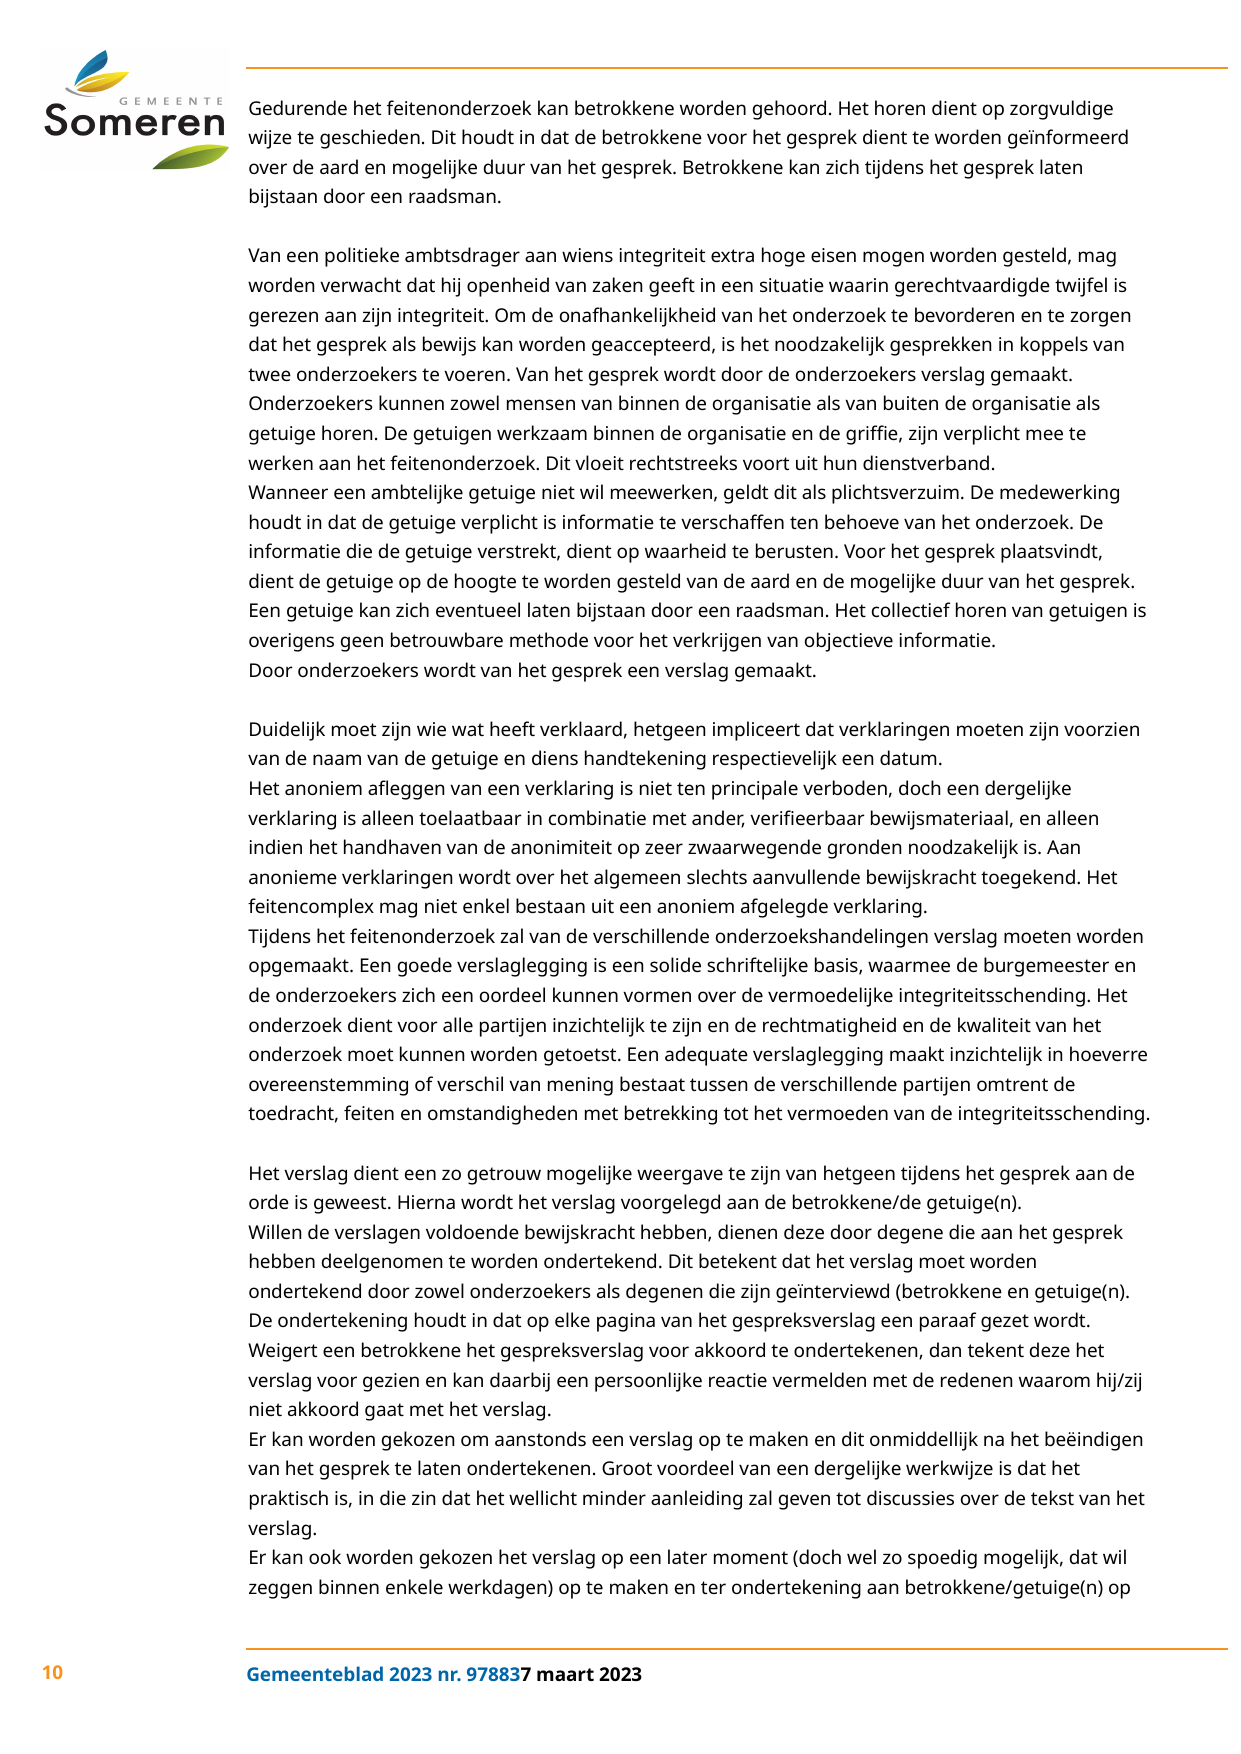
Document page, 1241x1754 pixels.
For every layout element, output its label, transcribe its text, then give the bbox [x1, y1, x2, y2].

text Willen de verslagen voldoende bewijskracht hebben, dienen deze door degene die aan het gesprek hebben deelgenomen te worden ondertekend. Dit betekent dat het verslag moet worden ondertekend door zowel onderzoekers als degenen die zijn geïnterviewd (betrokkene en getuige(n). De ondertekening houdt in dat op elke pagina van het gespreksverslag een paraaf gezet wordt. Weigert een betrokkene het gespreksverslag voor akkoord te ondertekenen, dan tekent deze het verslag voor gezien en kan daarbij een persoonlijke reactie vermelden met de redenen waarom hij/zij niet akkoord gaat met het verslag. [248, 1219, 1152, 1422]
picture [41, 47, 231, 172]
text Het anoniem afleggen van een verklaring is niet ten principale verboden, doch een dergelijke verklaring is alleen toelaatbaar in combinatie met ander, verifieerbaar bewijsmateriaal, en alleen indien het handhaven van de anonimiteit op zeer zwaarwegende gronden noodzakelijk is. Aan anonieme verklaringen wordt over het algemeen slechts aanvullende bewijskracht toegekend. Het feitencomplex mag niet enkel bestaan uit een anoniem afgelegde verklaring. [248, 775, 1152, 919]
text Er kan ook worden gekozen het verslag op een later moment (doch wel zo spoedig mogelijk, dat wil zeggen binnen enkele werkdagen) op te maken en ter ondertekening aan betrokkene/getuige(n) op [248, 1544, 1152, 1600]
text Er kan worden gekozen om aanstonds een verslag op te maken en dit onmiddellijk na het beëindigen van het gesprek te laten ondertekenen. Groot voordeel van een dergelijke werkwijze is dat het praktisch is, in die zin dat het wellicht minder aanleiding zal geven tot discussies over de tekst van het verslag. [248, 1426, 1152, 1541]
text Van een politieke ambtsdrager aan wiens integriteit extra hoge eisen mogen worden gesteld, mag worden verwacht dat hij openheid van zaken geeft in een situatie waarin gerechtvaardigde twijfel is gerezen aan zijn integriteit. Om de onafhankelijkheid van het onderzoek te bevorderen en te zorgen dat het gesprek als bewijs kan worden geaccepteerd, is het noodzakelijk gesprekken in koppels van twee onderzoekers te voeren. Van het gesprek wordt door de onderzoekers verslag gemaakt. [248, 243, 1152, 387]
text Het verslag dient een zo getrouw mogelijke weergave te zijn van hetgeen tijdens het gesprek aan de orde is geweest. Hierna wordt het verslag voorgelegd aan de betrokkene/de getuige(n). [248, 1160, 1152, 1215]
text Door onderzoekers wordt van het gesprek een verslag gemaakt. [248, 657, 1152, 683]
text Tijdens het feitenonderzoek zal van de verschillende onderzoekshandelingen verslag moeten worden opgemaakt. Een goede verslaglegging is een solide schriftelijke basis, waarmee de burgemeester en de onderzoekers zich een oordeel kunnen vormen over de vermoedelijke integriteitsschending. Het onderzoek dient voor alle partijen inzichtelijk te zijn en de rechtmatigheid en de kwaliteit van het onderzoek moet kunnen worden getoetst. Een adequate verslaglegging maakt inzichtelijk in hoeverre overeenstemming of verschil van mening bestaat tussen de verschillende partijen omtrent de toedracht, feiten en omstandigheden met betrekking tot het vermoeden van de integriteitsschending. [248, 923, 1152, 1126]
text Wanneer een ambtelijke getuige niet wil meewerken, geldt dit als plichtsverzuim. De medewerking houdt in dat de getuige verplicht is informatie te verschaffen ten behoeve van het onderzoek. De informatie die de getuige verstrekt, dient op waarheid te berusten. Voor het gesprek plaatsvindt, dient de getuige op de hoogte te worden gesteld van de aard en de mogelijke duur van het gesprek. Een getuige kan zich eventueel laten bijstaan door een raadsman. Het collectief horen van getuigen is overigens geen betrouwbare methode voor het verkrijgen van objectieve informatie. [248, 479, 1152, 653]
text Duidelijk moet zijn wie wat heeft verklaard, hetgeen impliceert dat verklaringen moeten zijn voorzien van de naam van de getuige en diens handtekening respectievelijk een datum. [248, 716, 1152, 771]
text Gedurende het feitenonderzoek kan betrokkene worden gehoord. Het horen dient op zorgvuldige wijze te geschieden. Dit houdt in dat de betrokkene voor het gesprek dient te worden geïnformeerd over de aard en mogelijke duur van het gesprek. Betrokkene kan zich tijdens het gesprek laten bijstaan door een raadsman. [248, 95, 1152, 209]
text Onderzoekers kunnen zowel mensen van binnen de organisatie als van buiten de organisatie als getuige horen. De getuigen werkzaam binnen de organisatie en de griffie, zijn verplicht mee te werken aan het feitenonderzoek. Dit vloeit rechtstreeks voort uit hun dienstverband. [248, 391, 1152, 476]
